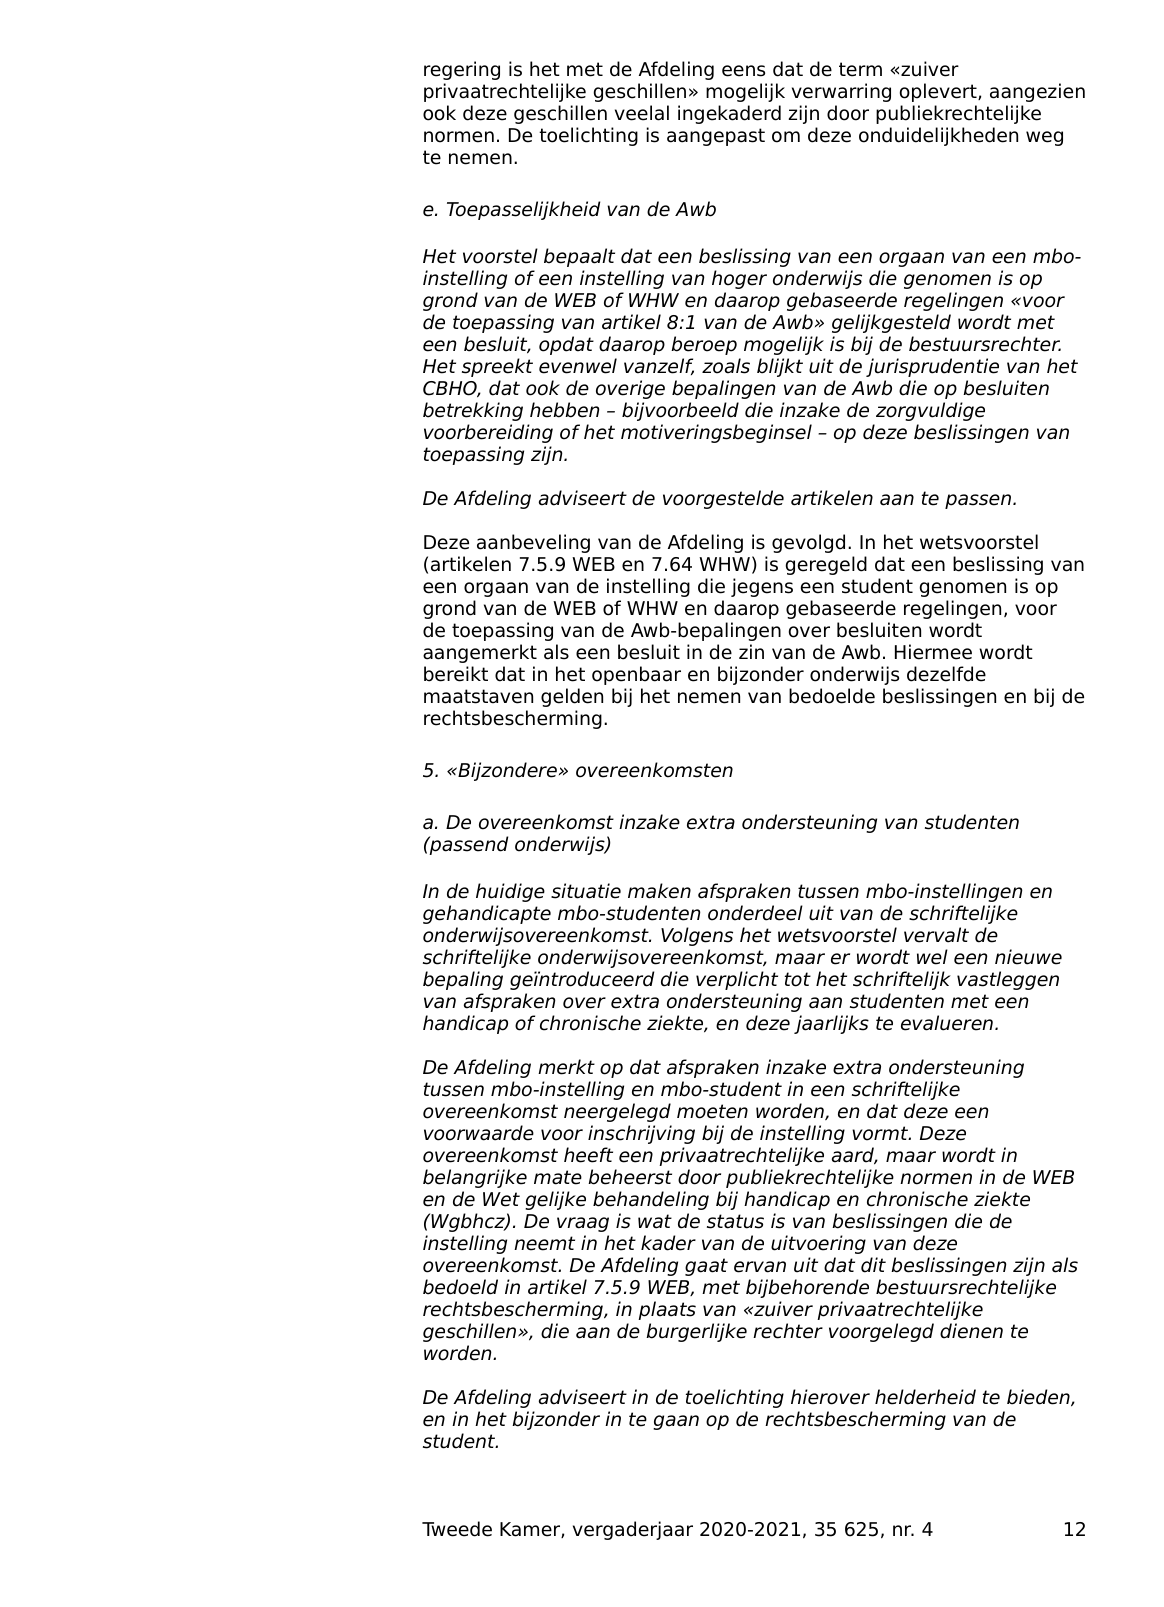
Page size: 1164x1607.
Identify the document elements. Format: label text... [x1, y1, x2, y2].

text De Afdeling adviseert de voorgestelde artikelen aan te passen. [422, 488, 1087, 510]
text Deze aanbeveling van de Afdeling is gevolgd. In het wetsvoorstel (artikelen 7.5.9 WEB en 7.64 WHW) is geregeld dat een beslissing van een orgaan van de instelling die jegens een student genomen is op grond van de WEB of WHW en daarop gebaseerde regelingen, voor de toepassing van de Awb-bepalingen over besluiten wordt aangemerkt als een besluit in de zin van de Awb. Hiermee wordt bereikt dat in het openbaar en bijzonder onderwijs dezelfde maatstaven gelden bij het nemen van bedoelde beslissingen en bij de rechtsbescherming. [422, 532, 1087, 730]
text regering is het met de Afdeling eens dat de term «zuiver privaatrechtelijke geschillen» mogelijk verwarring oplevert, aangezien ook deze geschillen veelal ingekaderd zijn door publiekrechtelijke normen. De toelichting is aangepast om deze onduidelijkheden weg te nemen. [422, 59, 1087, 169]
subtitle a. De overeenkomst inzake extra ondersteuning van studenten (passend onderwijs) [422, 812, 1087, 856]
subtitle 5. «Bijzondere» overeenkomsten [422, 760, 1087, 782]
text Het voorstel bepaalt dat een beslissing van een orgaan van een mbo-instelling of een instelling van hoger onderwijs die genomen is op grond van de WEB of WHW en daarop gebaseerde regelingen «voor de toepassing van artikel 8:1 van de Awb» gelijkgesteld wordt met een besluit, opdat daarop beroep mogelijk is bij de bestuursrechter. Het spreekt evenwel vanzelf, zoals blijkt uit de jurisprudentie van het CBHO, dat ook de overige bepalingen van de Awb die op besluiten betrekking hebben – bijvoorbeeld die inzake de zorgvuldige voorbereiding of het motiveringsbeginsel – op deze beslissingen van toepassing zijn. [422, 246, 1087, 466]
text De Afdeling adviseert in de toelichting hierover helderheid te bieden, en in het bijzonder in te gaan op de rechtsbescherming van de student. [422, 1387, 1087, 1453]
text De Afdeling merkt op dat afspraken inzake extra ondersteuning tussen mbo-instelling en mbo-student in een schriftelijke overeenkomst neergelegd moeten worden, en dat deze een voorwaarde voor inschrijving bij de instelling vormt. Deze overeenkomst heeft een privaatrechtelijke aard, maar wordt in belangrijke mate beheerst door publiekrechtelijke normen in de WEB en de Wet gelijke behandeling bij handicap en chronische ziekte (Wgbhcz). De vraag is wat de status is van beslissingen die de instelling neemt in het kader van de uitvoering van deze overeenkomst. De Afdeling gaat ervan uit dat dit beslissingen zijn als bedoeld in artikel 7.5.9 WEB, met bijbehorende bestuursrechtelijke rechtsbescherming, in plaats van «zuiver privaatrechtelijke geschillen», die aan de burgerlijke rechter voorgelegd dienen te worden. [422, 1057, 1087, 1364]
text In de huidige situatie maken afspraken tussen mbo-instellingen en gehandicapte mbo-studenten onderdeel uit van de schriftelijke onderwijsovereenkomst. Volgens het wetsvoorstel vervalt de schriftelijke onderwijsovereenkomst, maar er wordt wel een nieuwe bepaling geïntroduceerd die verplicht tot het schriftelijk vastleggen van afspraken over extra ondersteuning aan studenten met een handicap of chronische ziekte, en deze jaarlijks te evalueren. [422, 881, 1087, 1035]
subtitle e. Toepasselijkheid van de Awb [422, 199, 1087, 221]
